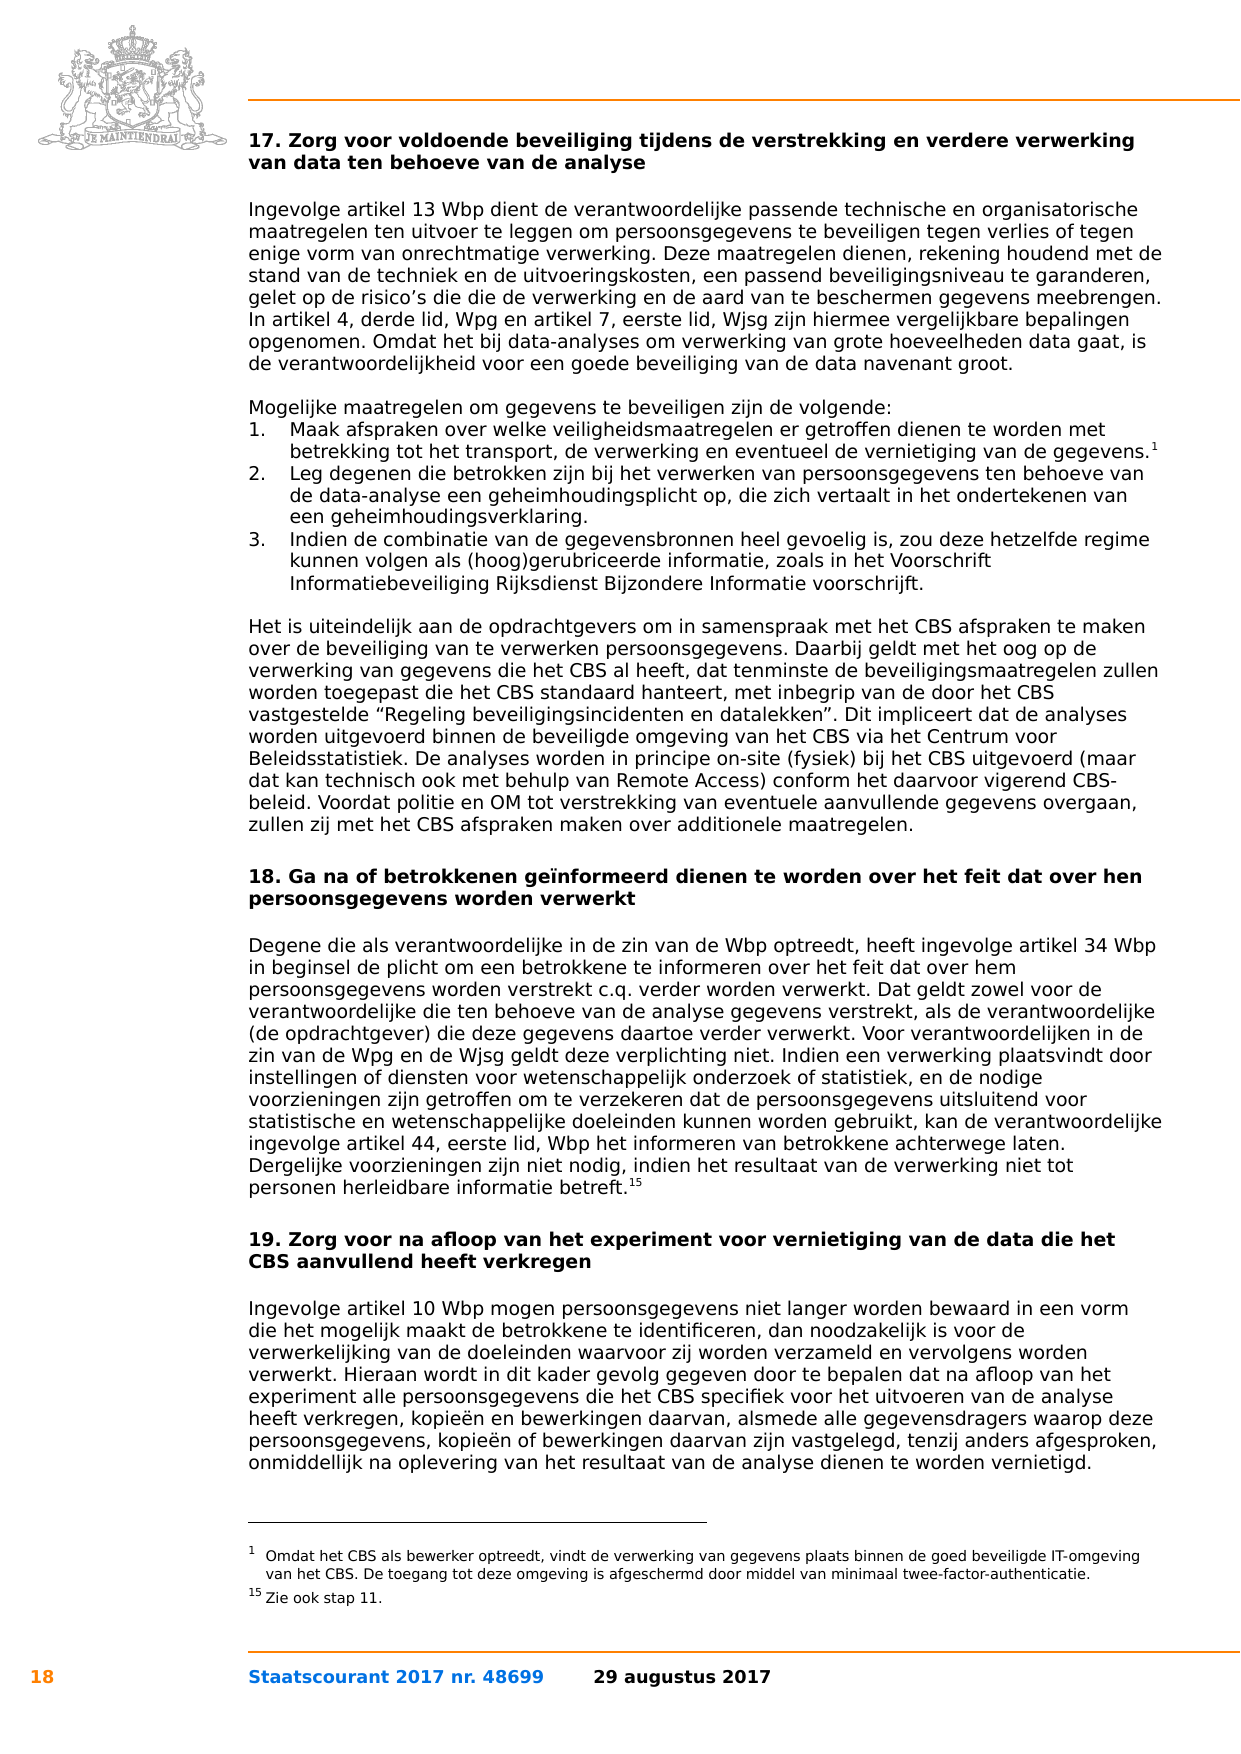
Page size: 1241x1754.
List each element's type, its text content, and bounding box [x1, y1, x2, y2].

text Ingevolge artikel 13 Wbp dient de verantwoordelijke passende technische en organisatorische maatregelen ten uitvoer te leggen om persoonsgegevens te beveiligen tegen verlies of tegen enige vorm van onrechtmatige verwerking. Deze maatregelen dienen, rekening houdend met de stand van de techniek en de uitvoeringskosten, een passend beveiligingsniveau te garanderen, gelet op de risico’s die die de verwerking en de aard van te beschermen gegevens meebrengen. In artikel 4, derde lid, Wpg en artikel 7, eerste lid, Wjsg zijn hiermee vergelijkbare bepalingen opgenomen. Omdat het bij data-analyses om verwerking van grote hoeveelheden data gaat, is de verantwoordelijkheid voor een goede beveiliging van de data navenant groot. [248, 199, 1163, 375]
text Ingevolge artikel 10 Wbp mogen persoonsgegevens niet langer worden bewaard in een vorm die het mogelijk maakt de betrokkene te identificeren, dan noodzakelijk is voor de verwerkelijking van de doeleinden waarvoor zij worden verzameld en vervolgens worden verwerkt. Hieraan wordt in dit kader gevolg gegeven door te bepalen dat na afloop van het experiment alle persoonsgegevens die het CBS specifiek voor het uitvoeren van de analyse heeft verkregen, kopieën en bewerkingen daarvan, alsmede alle gegevensdragers waarop deze persoonsgegevens, kopieën of bewerkingen daarvan zijn vastgelegd, tenzij anders afgesproken, onmiddellijk na oplevering van het resultaat van de analyse dienen te worden vernietigd. [248, 1298, 1163, 1473]
text Het is uiteindelijk aan de opdrachtgevers om in samenspraak met het CBS afspraken te maken over de beveiliging van te verwerken persoonsgegevens. Daarbij geldt met het oog op de verwerking van gegevens die het CBS al heeft, dat tenminste de beveiligingsmaatregelen zullen worden toegepast die het CBS standaard hanteert, met inbegrip van de door het CBS vastgestelde “Regeling beveiligingsincidenten en datalekken”. Dit impliceert dat de analyses worden uitgevoerd binnen de beveiligde omgeving van het CBS via het Centrum voor Beleidsstatistiek. De analyses worden in principe on-site (fysiek) bij het CBS uitgevoerd (maar dat kan technisch ook met behulp van Remote Access) conform het daarvoor vigerend CBS-beleid. Voordat politie en OM tot verstrekking van eventuele aanvullende gegevens overgaan, zullen zij met het CBS afspraken maken over additionele maatregelen. [248, 616, 1163, 836]
text Degene die als verantwoordelijke in de zin van de Wbp optreedt, heeft ingevolge artikel 34 Wbp in beginsel de plicht om een betrokkene te informeren over het feit dat over hem persoonsgegevens worden verstrekt c.q. verder worden verwerkt. Dat geldt zowel voor de verantwoordelijke die ten behoeve van de analyse gegevens verstrekt, als de verantwoordelijke (de opdrachtgever) die deze gegevens daartoe verder verwerkt. Voor verantwoordelijken in de zin van de Wpg en de Wjsg geldt deze verplichting niet. Indien een verwerking plaatsvindt door instellingen of diensten voor wetenschappelijk onderzoek of statistiek, en de nodige voorzieningen zijn getroffen om te verzekeren dat de persoonsgegevens uitsluitend voor statistische en wetenschappelijke doeleinden kunnen worden gebruikt, kan de verantwoordelijke ingevolge artikel 44, eerste lid, Wbp het informeren van betrokkene achterwege laten. Dergelijke voorzieningen zijn niet nodig, indien het resultaat van de verwerking niet tot personen herleidbare informatie betreft. [248, 935, 1163, 1199]
subtitle 19. Zorg voor na afloop van het experiment voor vernietiging van de data die het CBS aanvullend heeft verkregen [248, 1229, 1163, 1273]
text 3. Indien de combinatie van de gegevensbronnen heel gevoelig is, zou deze hetzelfde regime kunnen volgen als (hoog)gerubriceerde informatie, zoals in het Voorschrift Informatiebeveiliging Rijksdienst Bijzondere Informatie voorschrijft. [248, 528, 1163, 594]
text 1. Maak afspraken over welke veiligheidsmaatregelen er getroffen dienen te worden met betrekking tot het transport, de verwerking en eventueel de vernietiging van de gegevens. [248, 418, 1163, 462]
text Mogelijke maatregelen om gegevens te beveiligen zijn de volgende: [248, 397, 1163, 418]
subtitle 17. Zorg voor voldoende beveiliging tijdens de verstrekking en verdere verwerking van data ten behoeve van de analyse [248, 130, 1163, 174]
subtitle 18. Ga na of betrokkenen geïnformeerd dienen te worden over het feit dat over hen persoonsgegevens worden verwerkt [248, 866, 1163, 910]
text Omdat het CBS als bewerker optreedt, vindt de verwerking van gegevens plaats binnen de goed beveiligde IT-omgeving van het CBS. De toegang tot deze omgeving is afgeschermd door middel van minimaal twee-factor-authenticatie. [248, 1544, 1163, 1583]
picture [38, 25, 227, 150]
text 2. Leg degenen die betrokken zijn bij het verwerken van persoonsgegevens ten behoeve van de data-analyse een geheimhoudingsplicht op, die zich vertaalt in het ondertekenen van een geheimhoudingsverklaring. [248, 462, 1163, 528]
text Zie ook stap 11. [248, 1586, 1163, 1608]
